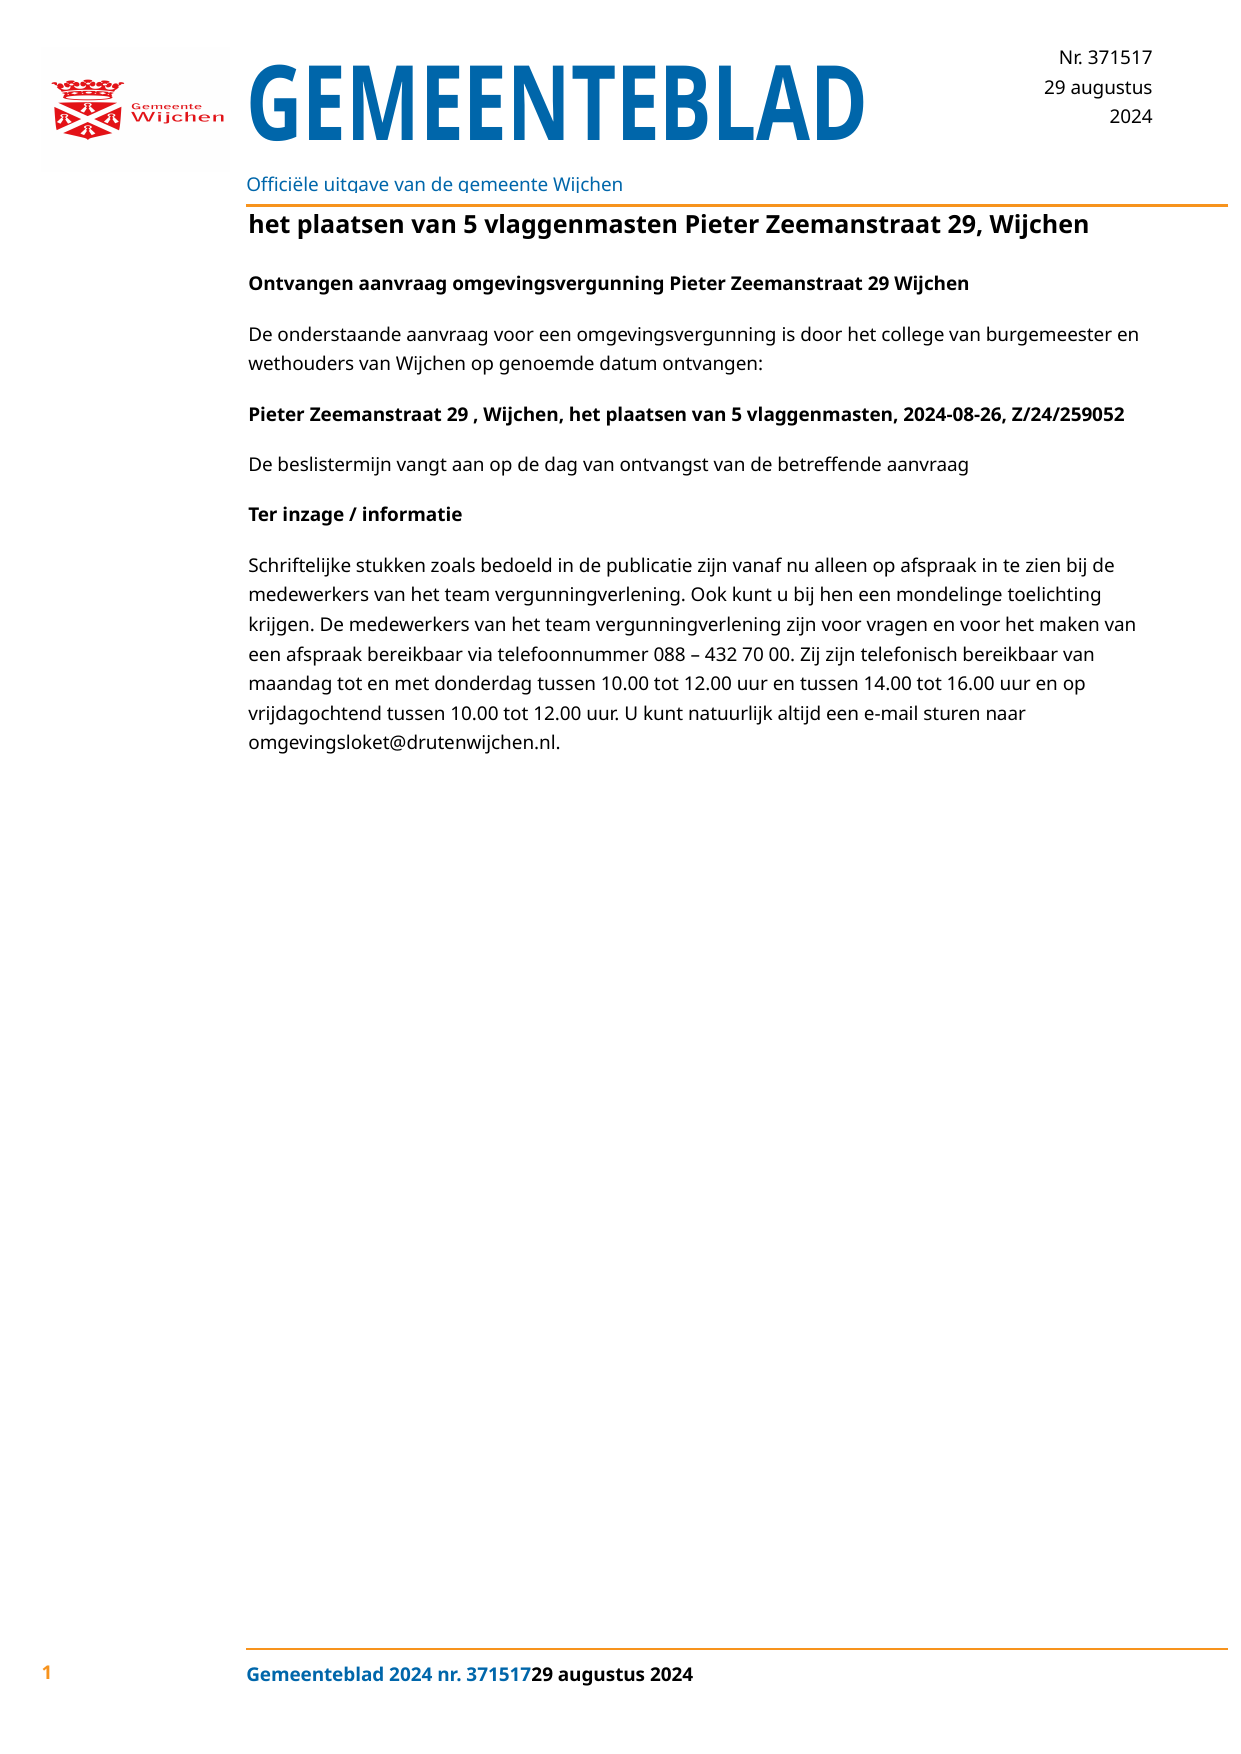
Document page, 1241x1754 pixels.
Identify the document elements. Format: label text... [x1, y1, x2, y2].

picture [41, 47, 231, 172]
text Schriftelijke stukken zoals bedoeld in de publicatie zijn vanaf nu alleen op afspraak in te zien bij de medewerkers van het team vergunningverlening. Ook kunt u bij hen een mondelinge toelichting krijgen. De medewerkers van het team vergunningverlening zijn voor vragen en voor het maken van een afspraak bereikbaar via telefoonnummer 088 – 432 70 00. Zij zijn telefonisch bereikbaar van maandag tot en met donderdag tussen 10.00 tot 12.00 uur en tussen 14.00 tot 16.00 uur en op vrijdagochtend tussen 10.00 tot 12.00 uur. U kunt natuurlijk altijd een e-mail sturen naar omgevingsloket@drutenwijchen.nl. [248, 552, 1152, 755]
text Ontvangen aanvraag omgevingsvergunning Pieter Zeemanstraat 29 Wijchen [248, 270, 1152, 296]
text De beslistermijn vangt aan op de dag van ontvangst van de betreffende aanvraag [248, 451, 1152, 477]
text De onderstaande aanvraag voor een omgevingsvergunning is door het college van burgemeester en wethouders van Wijchen op genoemde datum ontvangen: [248, 321, 1152, 376]
text het plaatsen van 5 vlaggenmasten Pieter Zeemanstraat 29, Wijchen [248, 207, 1152, 241]
text Ter inzage / informatie [248, 502, 1152, 527]
text Pieter Zeemanstraat 29 , Wijchen, het plaatsen van 5 vlaggenmasten, 2024-08-26, Z/24/259052 [248, 401, 1152, 426]
